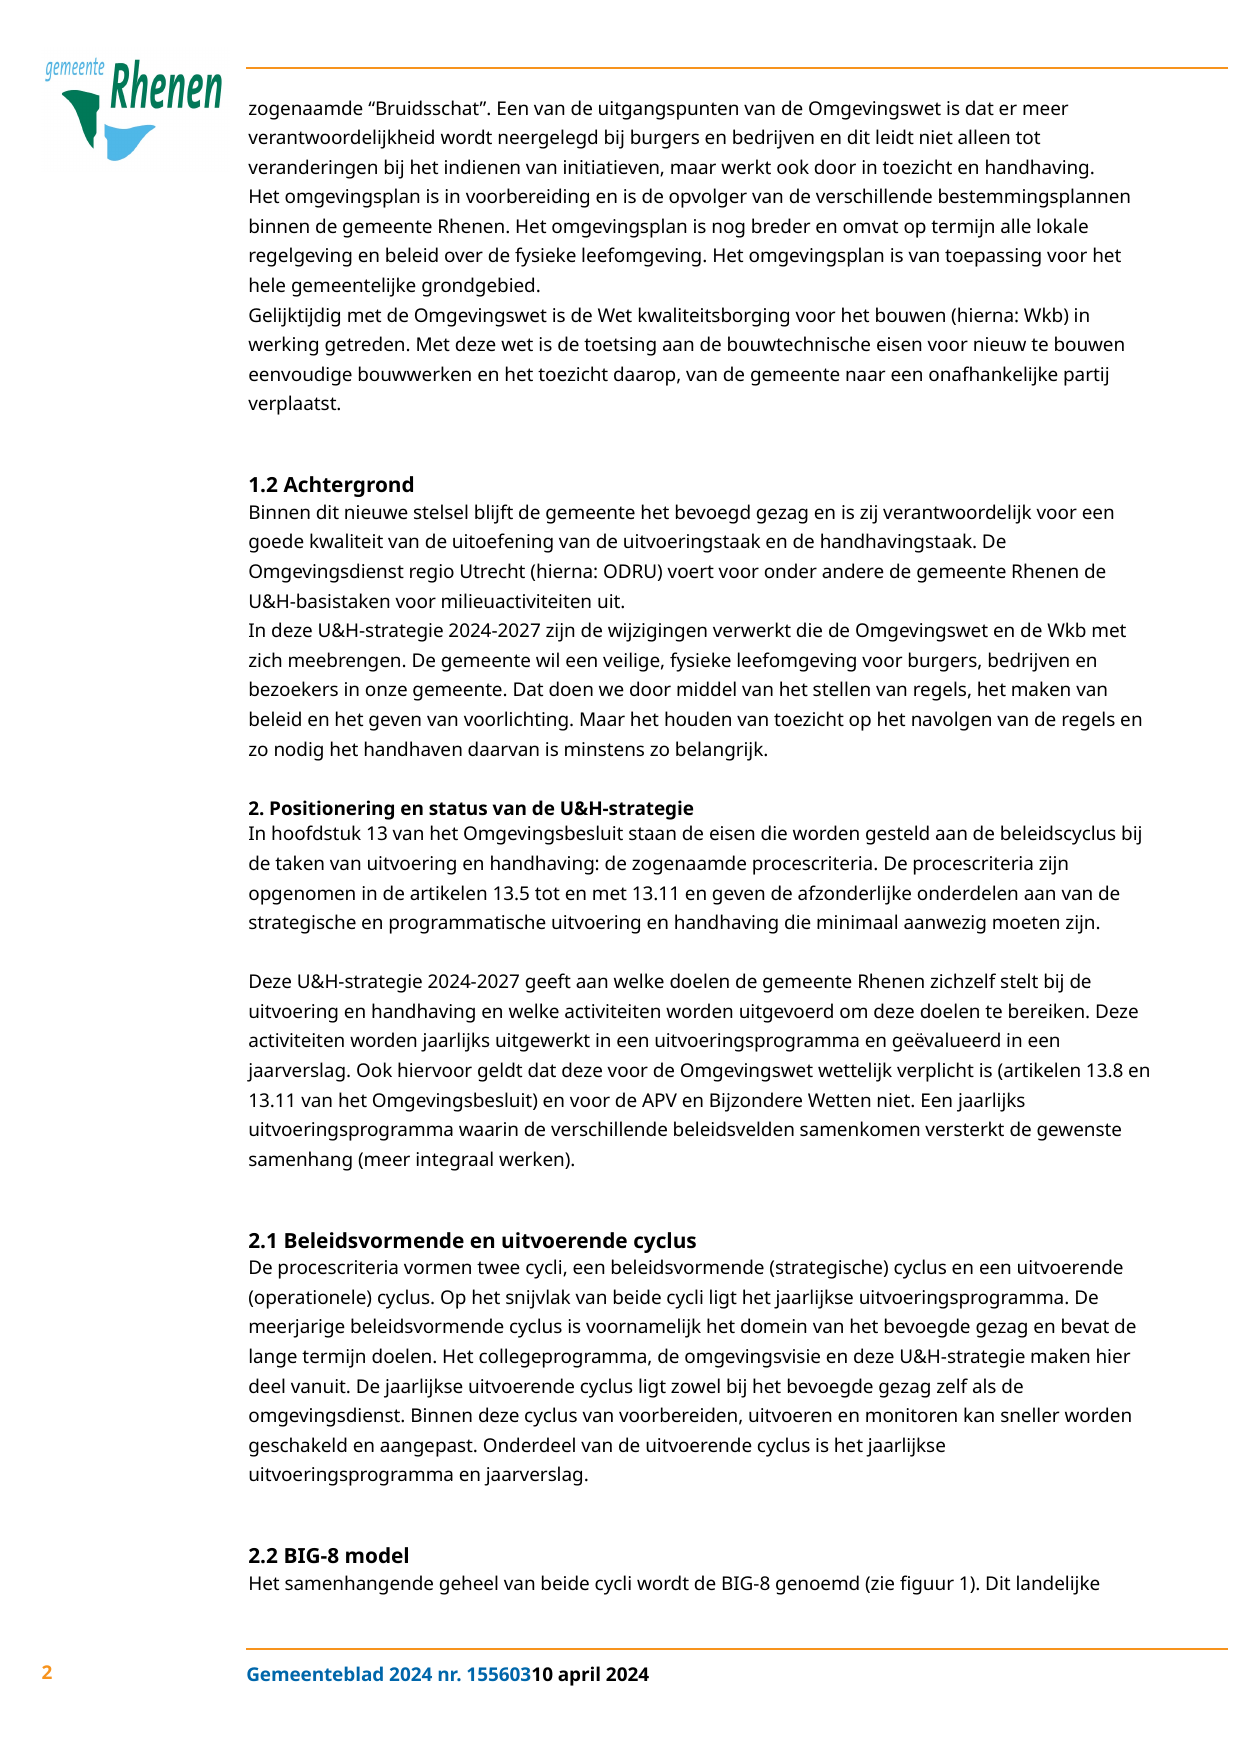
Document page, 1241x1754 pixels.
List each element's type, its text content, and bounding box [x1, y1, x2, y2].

text Deze U&H-strategie 2024-2027 geeft aan welke doelen de gemeente Rhenen zichzelf stelt bij de uitvoering en handhaving en welke activiteiten worden uitgevoerd om deze doelen te bereiken. Deze activiteiten worden jaarlijks uitgewerkt in een uitvoeringsprogramma en geëvalueerd in een jaarverslag. Ook hiervoor geldt dat deze voor de Omgevingswet wettelijk verplicht is (artikelen 13.8 en 13.11 van het Omgevingsbesluit) en voor de APV en Bijzondere Wetten niet. Een jaarlijks uitvoeringsprogramma waarin de verschillende beleidsvelden samenkomen versterkt de gewenste samenhang (meer integraal werken). [248, 968, 1152, 1172]
text 2. Positionering en status van de U&H-strategie [248, 795, 1152, 821]
text 2.2 BIG-8 model [248, 1542, 1152, 1570]
text Binnen dit nieuwe stelsel blijft de gemeente het bevoegd gezag en is zij verantwoordelijk voor een goede kwaliteit van de uitoefening van de uitvoeringstaak en de handhavingstaak. De Omgevingsdienst regio Utrecht (hierna: ODRU) voert voor onder andere de gemeente Rhenen de U&H-basistaken voor milieuactiviteiten uit. [248, 499, 1152, 613]
text Het omgevingsplan is in voorbereiding en is de opvolger van de verschillende bestemmingsplannen binnen de gemeente Rhenen. Het omgevingsplan is nog breder en omvat op termijn alle lokale regelgeving en beleid over de fysieke leefomgeving. Het omgevingsplan is van toepassing voor het hele gemeentelijke grondgebied. [248, 183, 1152, 298]
text 2.1 Beleidsvormende en uitvoerende cyclus [248, 1226, 1152, 1254]
text Het samenhangende geheel van beide cycli wordt de BIG-8 genoemd (zie figuur 1). Dit landelijke [248, 1570, 1152, 1596]
picture [41, 47, 231, 172]
text In hoofdstuk 13 van het Omgevingsbesluit staan de eisen die worden gesteld aan de beleidscyclus bij de taken van uitvoering en handhaving: de zogenaamde procescriteria. De procescriteria zijn opgenomen in de artikelen 13.5 tot en met 13.11 en geven de afzonderlijke onderdelen aan van de strategische en programmatische uitvoering en handhaving die minimaal aanwezig moeten zijn. [248, 821, 1152, 935]
text Gelijktijdig met de Omgevingswet is de Wet kwaliteitsborging voor het bouwen (hierna: Wkb) in werking getreden. Met deze wet is de toetsing aan de bouwtechnische eisen voor nieuw te bouwen eenvoudige bouwwerken en het toezicht daarop, van de gemeente naar een onafhankelijke partij verplaatst. [248, 302, 1152, 416]
text De procescriteria vormen twee cycli, een beleidsvormende (strategische) cyclus en een uitvoerende (operationele) cyclus. Op het snijvlak van beide cycli ligt het jaarlijkse uitvoeringsprogramma. De meerjarige beleidsvormende cyclus is voornamelijk het domein van het bevoegde gezag en bevat de lange termijn doelen. Het collegeprogramma, de omgevingsvisie en deze U&H-strategie maken hier deel vanuit. De jaarlijkse uitvoerende cyclus ligt zowel bij het bevoegde gezag zelf als de omgevingsdienst. Binnen deze cyclus van voorbereiden, uitvoeren en monitoren kan sneller worden geschakeld en aangepast. Onderdeel van de uitvoerende cyclus is het jaarlijkse uitvoeringsprogramma en jaarverslag. [248, 1254, 1152, 1487]
text In deze U&H-strategie 2024-2027 zijn de wijzigingen verwerkt die de Omgevingswet en de Wkb met zich meebrengen. De gemeente wil een veilige, fysieke leefomgeving voor burgers, bedrijven en bezoekers in onze gemeente. Dat doen we door middel van het stellen van regels, het maken van beleid en het geven van voorlichting. Maar het houden van toezicht op het navolgen van de regels en zo nodig het handhaven daarvan is minstens zo belangrijk. [248, 617, 1152, 761]
text zogenaamde “Bruidsschat”. Een van de uitgangspunten van de Omgevingswet is dat er meer verantwoordelijkheid wordt neergelegd bij burgers en bedrijven en dit leidt niet alleen tot veranderingen bij het indienen van initiatieven, maar werkt ook door in toezicht en handhaving. [248, 95, 1152, 180]
text 1.2 Achtergrond [248, 471, 1152, 499]
